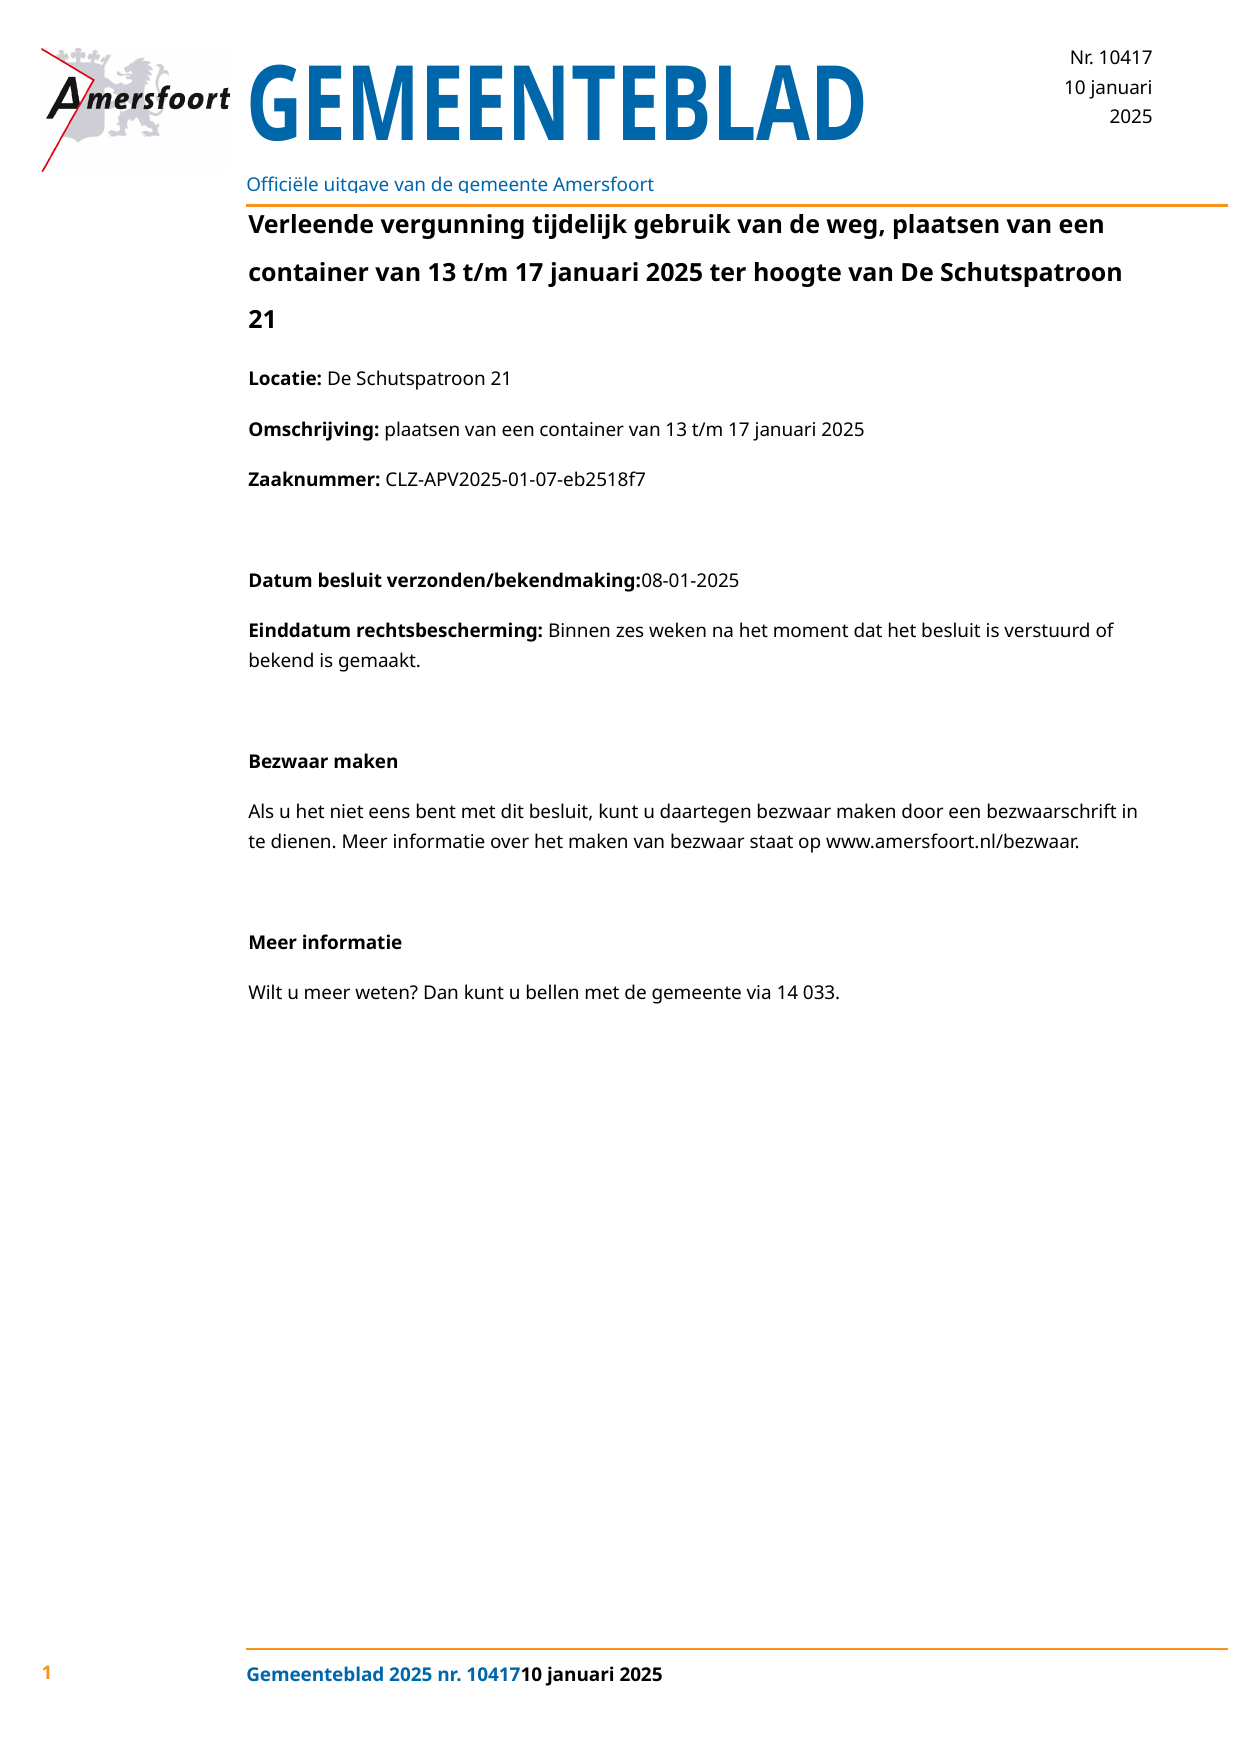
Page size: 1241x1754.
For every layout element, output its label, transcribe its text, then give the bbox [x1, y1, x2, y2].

text Datum besluit verzonden/bekendmaking:08-01-2025 [248, 567, 1152, 593]
picture [41, 47, 231, 172]
text Wilt u meer weten? Dan kunt u bellen met de gemeente via 14 033. [248, 979, 1152, 1005]
text Meer informatie [248, 929, 1152, 954]
text Zaaknummer: CLZ-APV2025-01-07-eb2518f7 [248, 466, 1152, 492]
text Einddatum rechtsbescherming: Binnen zes weken na het moment dat het besluit is verstuurd of bekend is gemaakt. [248, 618, 1152, 673]
text Omschrijving: plaatsen van een container van 13 t/m 17 januari 2025 [248, 416, 1152, 442]
text Bezwaar maken [248, 748, 1152, 774]
text Als u het niet eens bent met dit besluit, kunt u daartegen bezwaar maken door een bezwaarschrift in te dienen. Meer informatie over het maken van bezwaar staat op www.amersfoort.nl/bezwaar. [248, 798, 1152, 854]
text Verleende vergunning tijdelijk gebruik van de weg, plaatsen van een container van 13 t/m 17 januari 2025 ter hoogte van De Schutspatroon 21 [248, 207, 1152, 336]
text Locatie: De Schutspatroon 21 [248, 366, 1152, 391]
